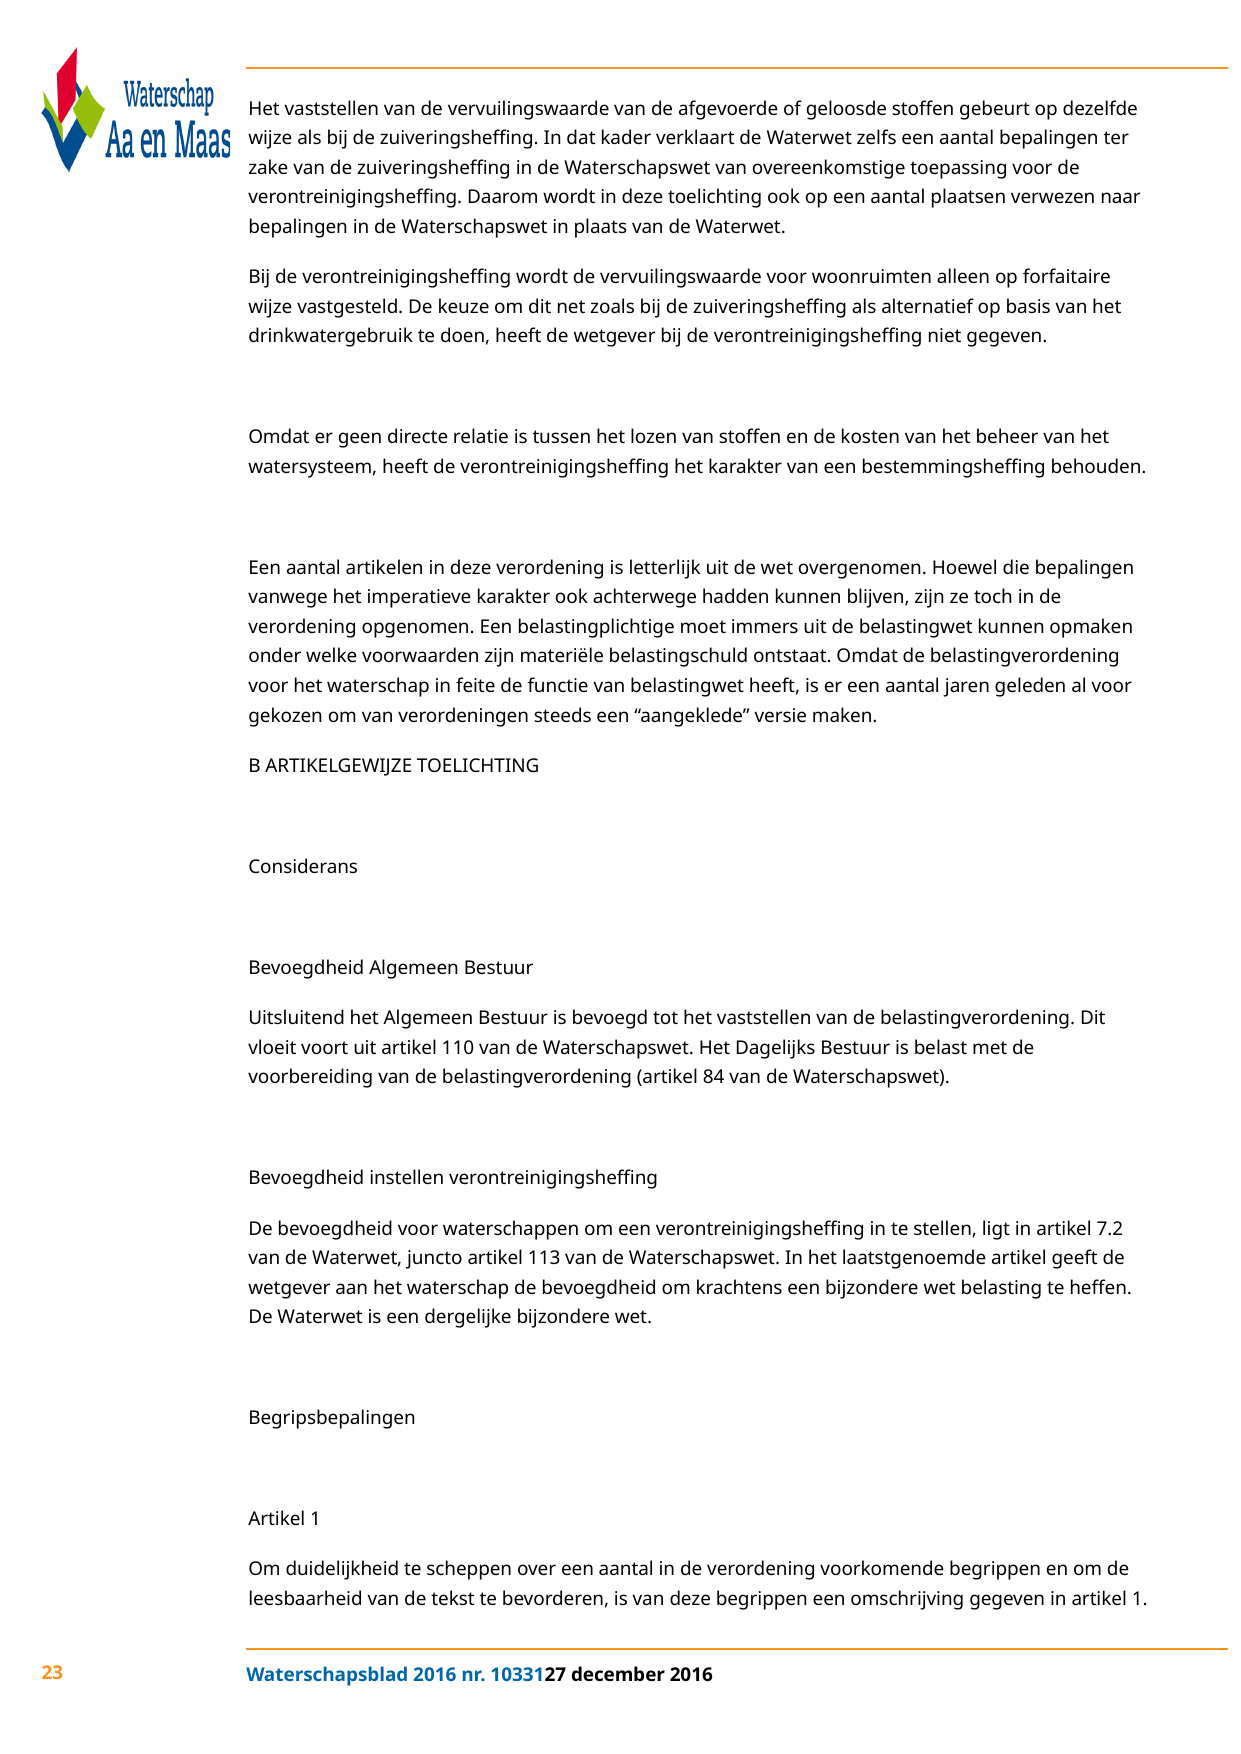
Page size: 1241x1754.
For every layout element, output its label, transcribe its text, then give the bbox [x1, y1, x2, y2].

text Een aantal artikelen in deze verordening is letterlijk uit de wet overgenomen. Hoewel die bepalingen vanwege het imperatieve karakter ook achterwege hadden kunnen blijven, zijn ze toch in de verordening opgenomen. Een belastingplichtige moet immers uit de belastingwet kunnen opmaken onder welke voorwaarden zijn materiële belastingschuld ontstaat. Omdat de belastingverordening voor het waterschap in feite de functie van belastingwet heeft, is er een aantal jaren geleden al voor gekozen om van verordeningen steeds een “aangeklede” versie maken. [248, 554, 1152, 728]
text Uitsluitend het Algemeen Bestuur is bevoegd tot het vaststellen van de belastingverordening. Dit vloeit voort uit artikel 110 van de Waterschapswet. Het Dagelijks Bestuur is belast met de voorbereiding van de belastingverordening (artikel 84 van de Waterschapswet). [248, 1004, 1152, 1089]
text Bevoegdheid instellen verontreinigingsheffing [248, 1164, 1152, 1190]
text Bevoegdheid Algemeen Bestuur [248, 954, 1152, 980]
text De bevoegdheid voor waterschappen om een verontreinigingsheffing in te stellen, ligt in artikel 7.2 van de Waterwet, juncto artikel 113 van de Waterschapswet. In het laatstgenoemde artikel geeft de wetgever aan het waterschap de bevoegdheid om krachtens een bijzondere wet belasting te heffen. De Waterwet is een dergelijke bijzondere wet. [248, 1215, 1152, 1329]
text Considerans [248, 853, 1152, 879]
picture [41, 47, 231, 172]
text Artikel 1 [248, 1505, 1152, 1531]
text Om duidelijkheid te scheppen over een aantal in de verordening voorkomende begrippen en om de leesbaarheid van de tekst te bevorderen, is van deze begrippen een omschrijving gegeven in artikel 1. [248, 1556, 1152, 1611]
text Begripsbepalingen [248, 1404, 1152, 1430]
text B ARTIKELGEWIJZE TOELICHTING [248, 752, 1152, 778]
text Bij de verontreinigingsheffing wordt de vervuilingswaarde voor woonruimten alleen op forfaitaire wijze vastgesteld. De keuze om dit net zoals bij de zuiveringsheffing als alternatief op basis van het drinkwatergebruik te doen, heeft de wetgever bij de verontreinigingsheffing niet gegeven. [248, 263, 1152, 348]
text Het vaststellen van de vervuilingswaarde van de afgevoerde of geloosde stoffen gebeurt op dezelfde wijze als bij de zuiveringsheffing. In dat kader verklaart de Waterwet zelfs een aantal bepalingen ter zake van de zuiveringsheffing in de Waterschapswet van overeenkomstige toepassing voor de verontreinigingsheffing. Daarom wordt in deze toelichting ook op een aantal plaatsen verwezen naar bepalingen in de Waterschapswet in plaats van de Waterwet. [248, 95, 1152, 239]
text Omdat er geen directe relatie is tussen het lozen van stoffen en de kosten van het beheer van het watersysteem, heeft de verontreinigingsheffing het karakter van een bestemmingsheffing behouden. [248, 423, 1152, 479]
